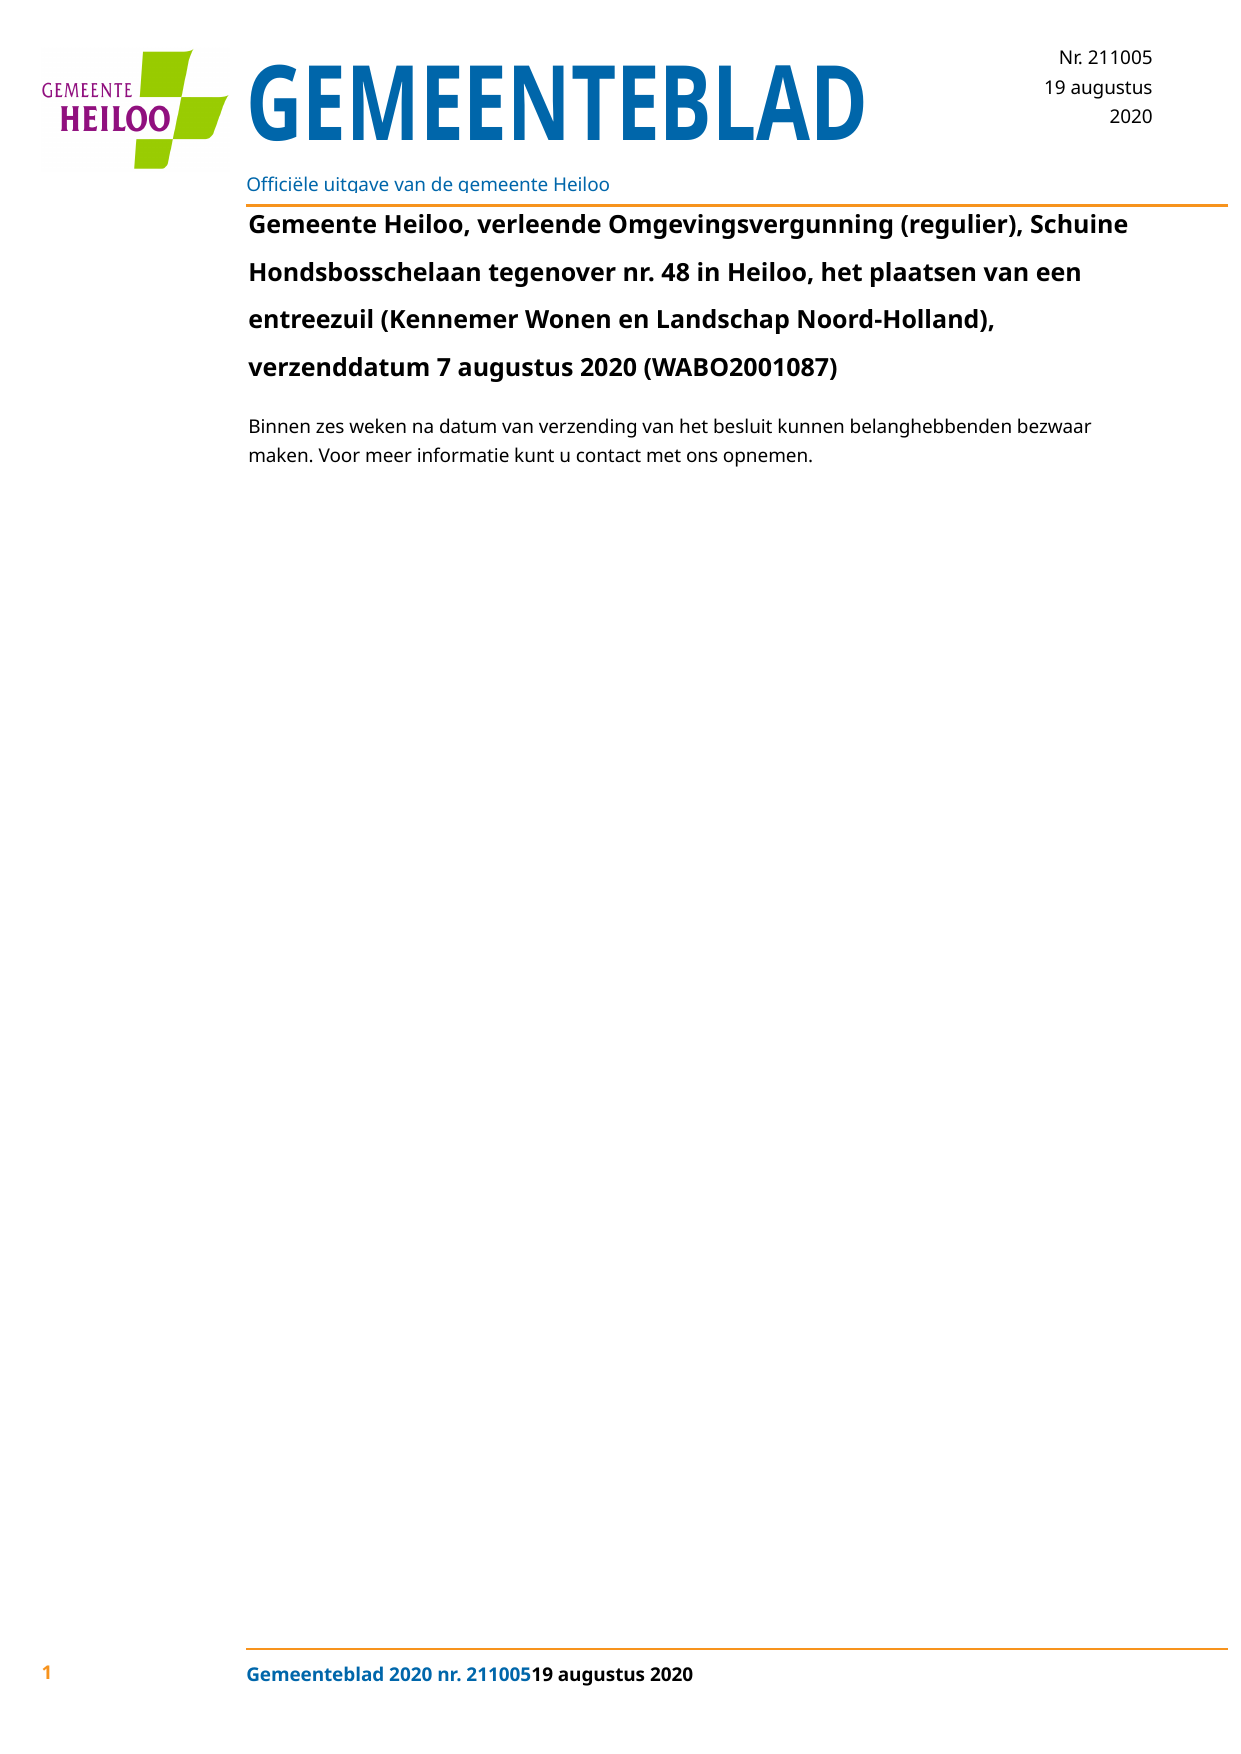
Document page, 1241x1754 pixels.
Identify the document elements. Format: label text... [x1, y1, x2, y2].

text Binnen zes weken na datum van verzending van het besluit kunnen belanghebbenden bezwaar maken. Voor meer informatie kunt u contact met ons opnemen. [248, 413, 1152, 468]
text Gemeente Heiloo, verleende Omgevingsvergunning (regulier), Schuine Hondsbosschelaan tegenover nr. 48 in Heiloo, het plaatsen van een entreezuil (Kennemer Wonen en Landschap Noord-Holland), verzenddatum 7 augustus 2020 (WABO2001087) [248, 207, 1152, 384]
picture [41, 47, 231, 172]
